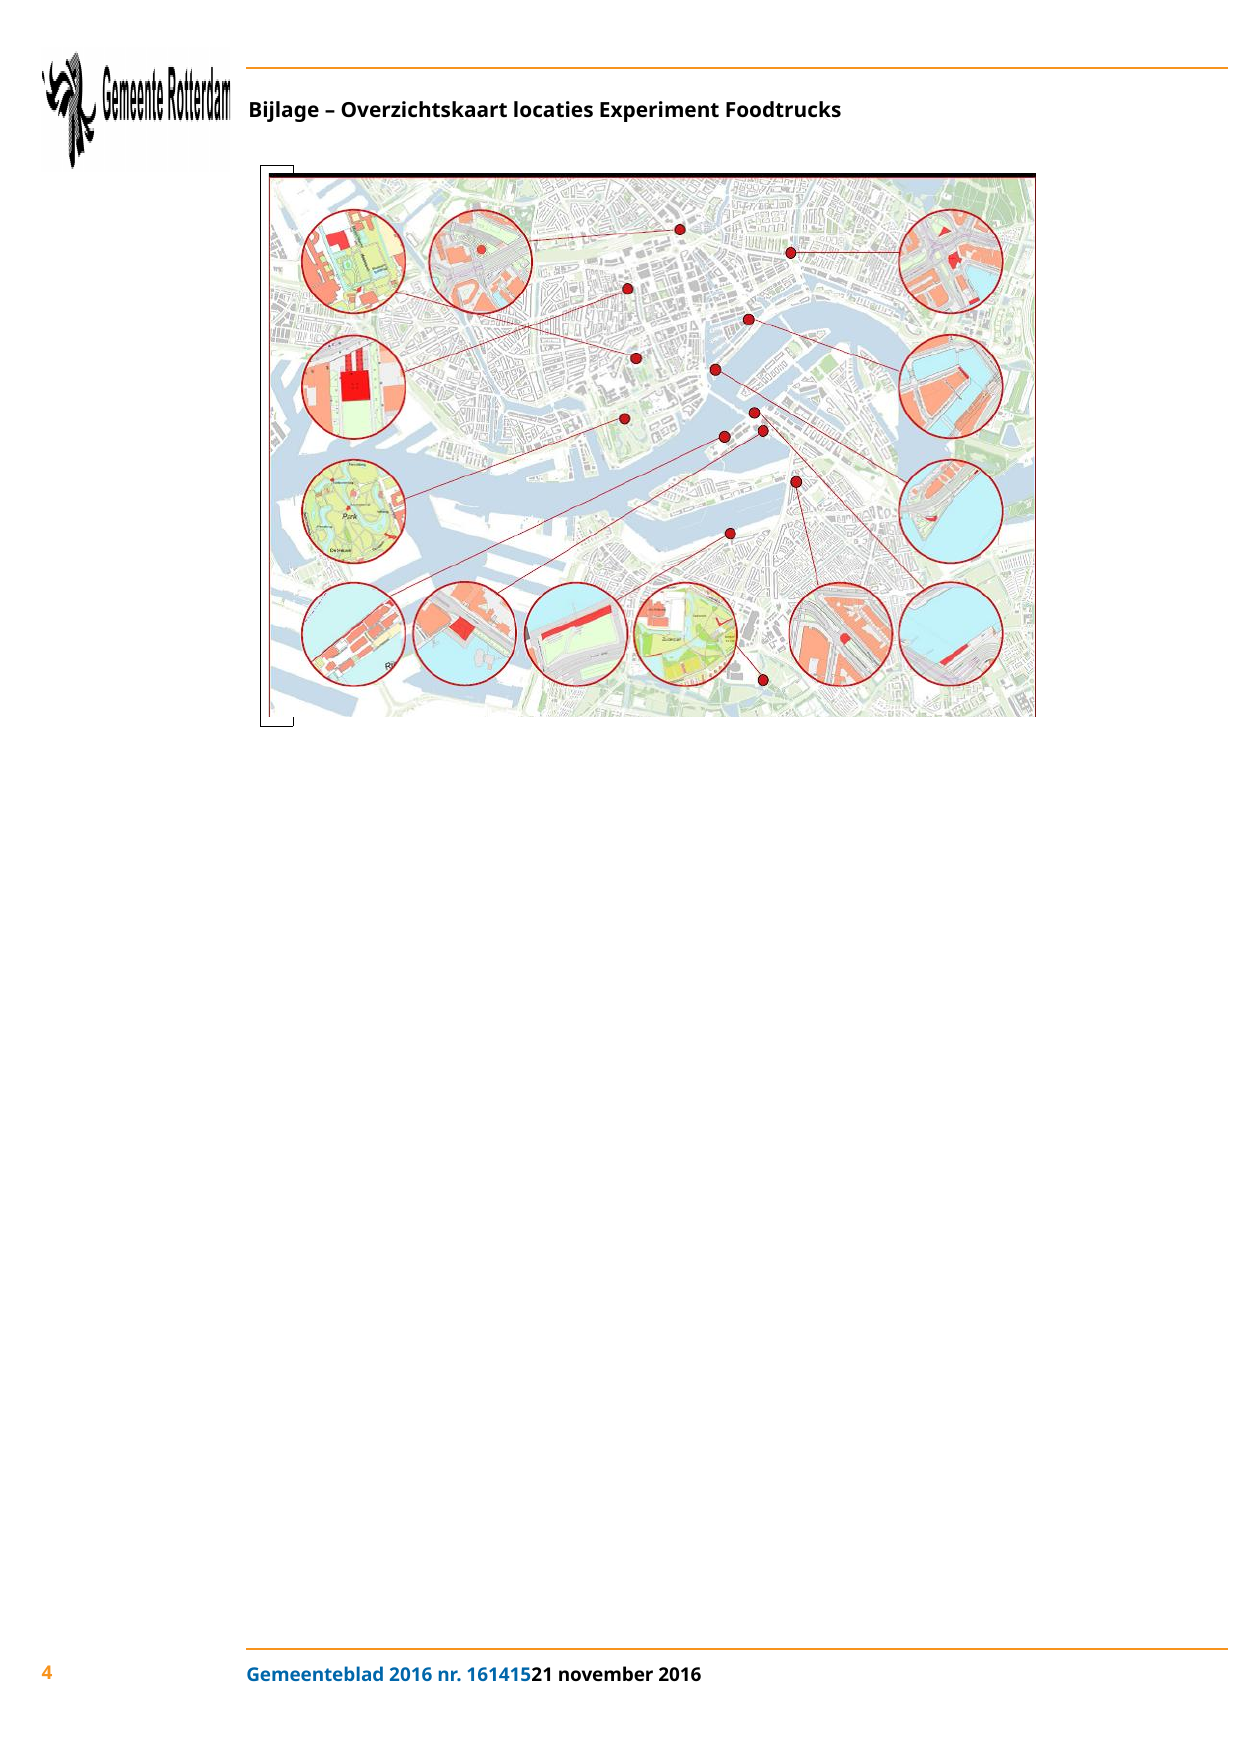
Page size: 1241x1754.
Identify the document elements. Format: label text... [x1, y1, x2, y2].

text Bijlage – Overzichtskaart locaties Experiment Foodtrucks [248, 95, 1152, 123]
picture [268, 173, 1036, 717]
picture [41, 47, 231, 172]
